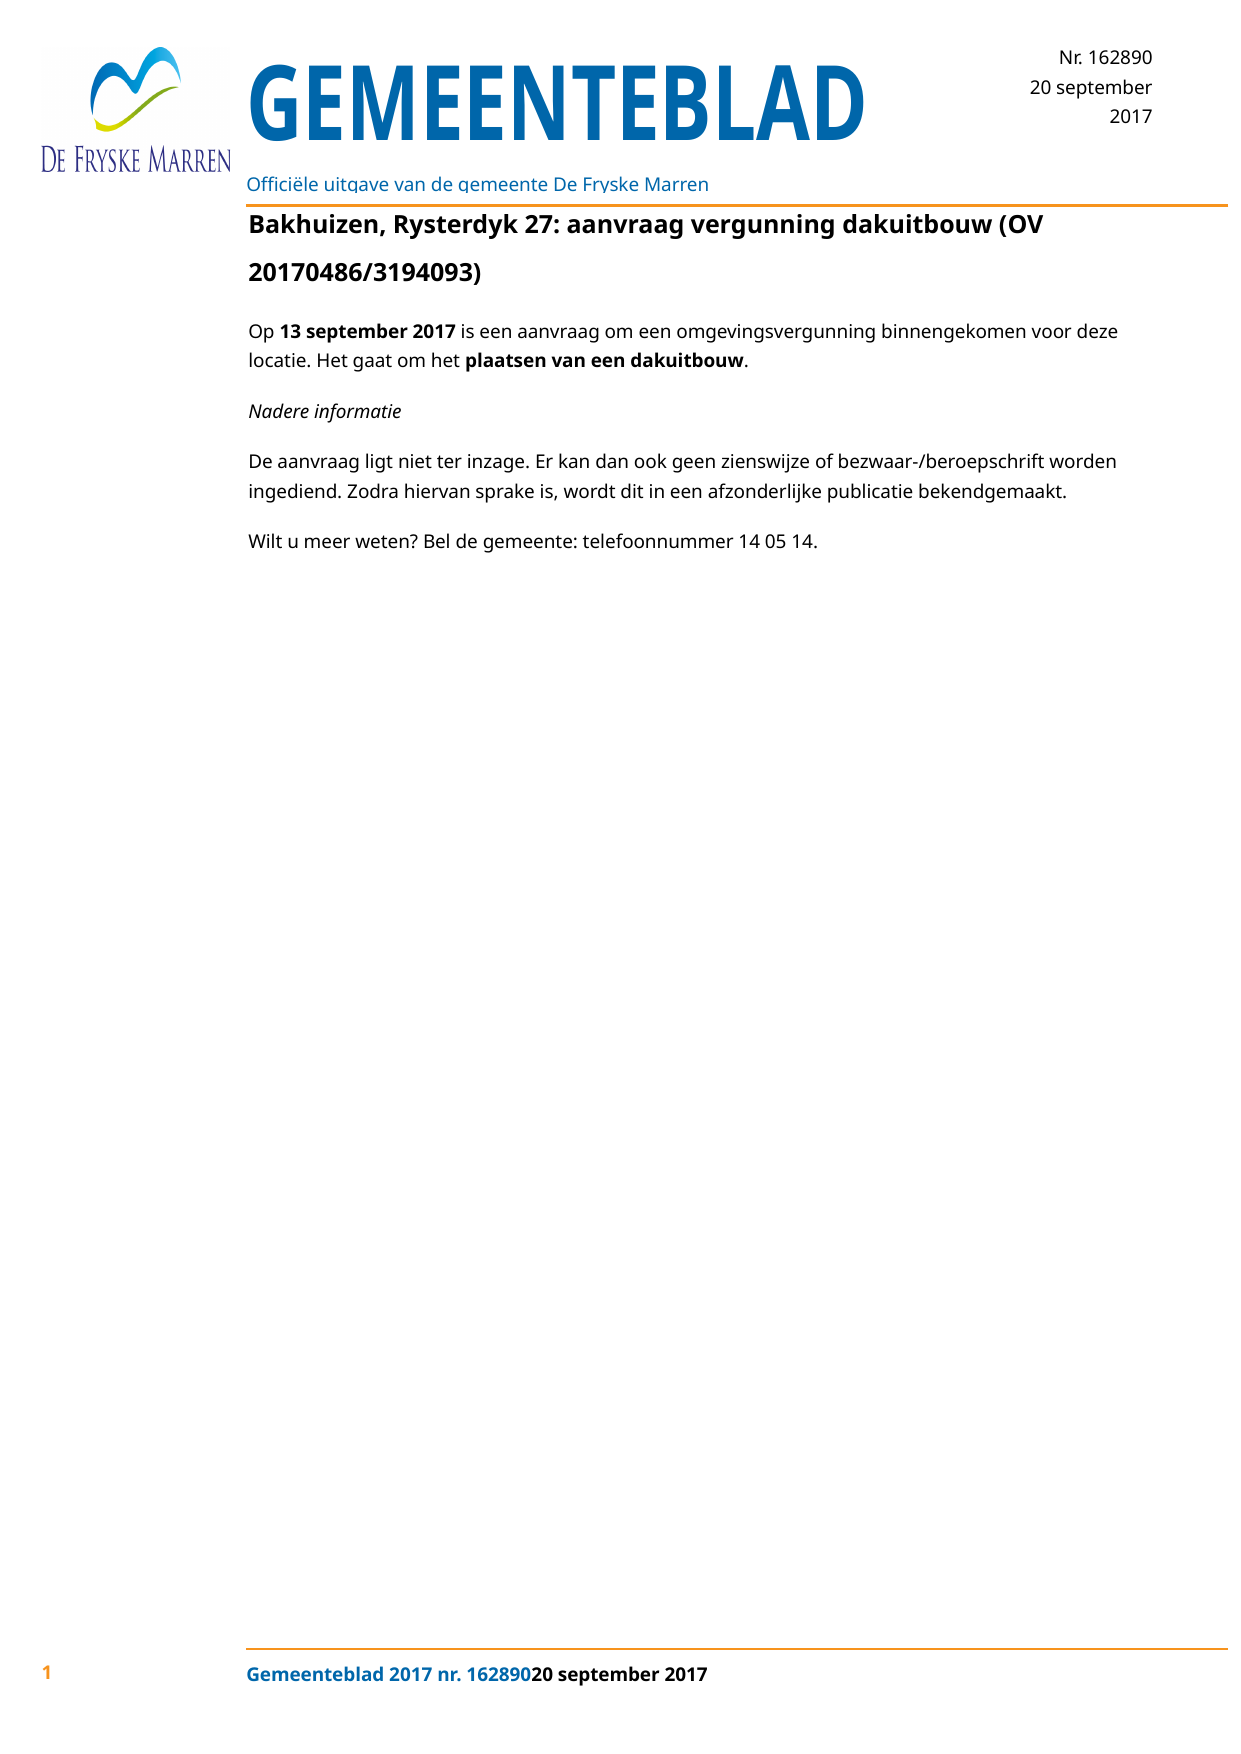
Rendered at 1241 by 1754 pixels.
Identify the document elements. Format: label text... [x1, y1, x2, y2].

picture [41, 47, 231, 172]
text De aanvraag ligt niet ter inzage. Er kan dan ook geen zienswijze of bezwaar-/beroepschrift worden ingediend. Zodra hiervan sprake is, wordt dit in een afzonderlijke publicatie bekendgemaakt. [248, 448, 1152, 504]
text Op 13 september 2017 is een aanvraag om een omgevingsvergunning binnengekomen voor deze locatie. Het gaat om het plaatsen van een dakuitbouw. [248, 318, 1152, 373]
text Nadere informatie [248, 398, 1152, 424]
text Bakhuizen, Rysterdyk 27: aanvraag vergunning dakuitbouw (OV 20170486/3194093) [248, 207, 1152, 288]
text Wilt u meer weten? Bel de gemeente: telefoonnummer 14 05 14. [248, 528, 1152, 554]
